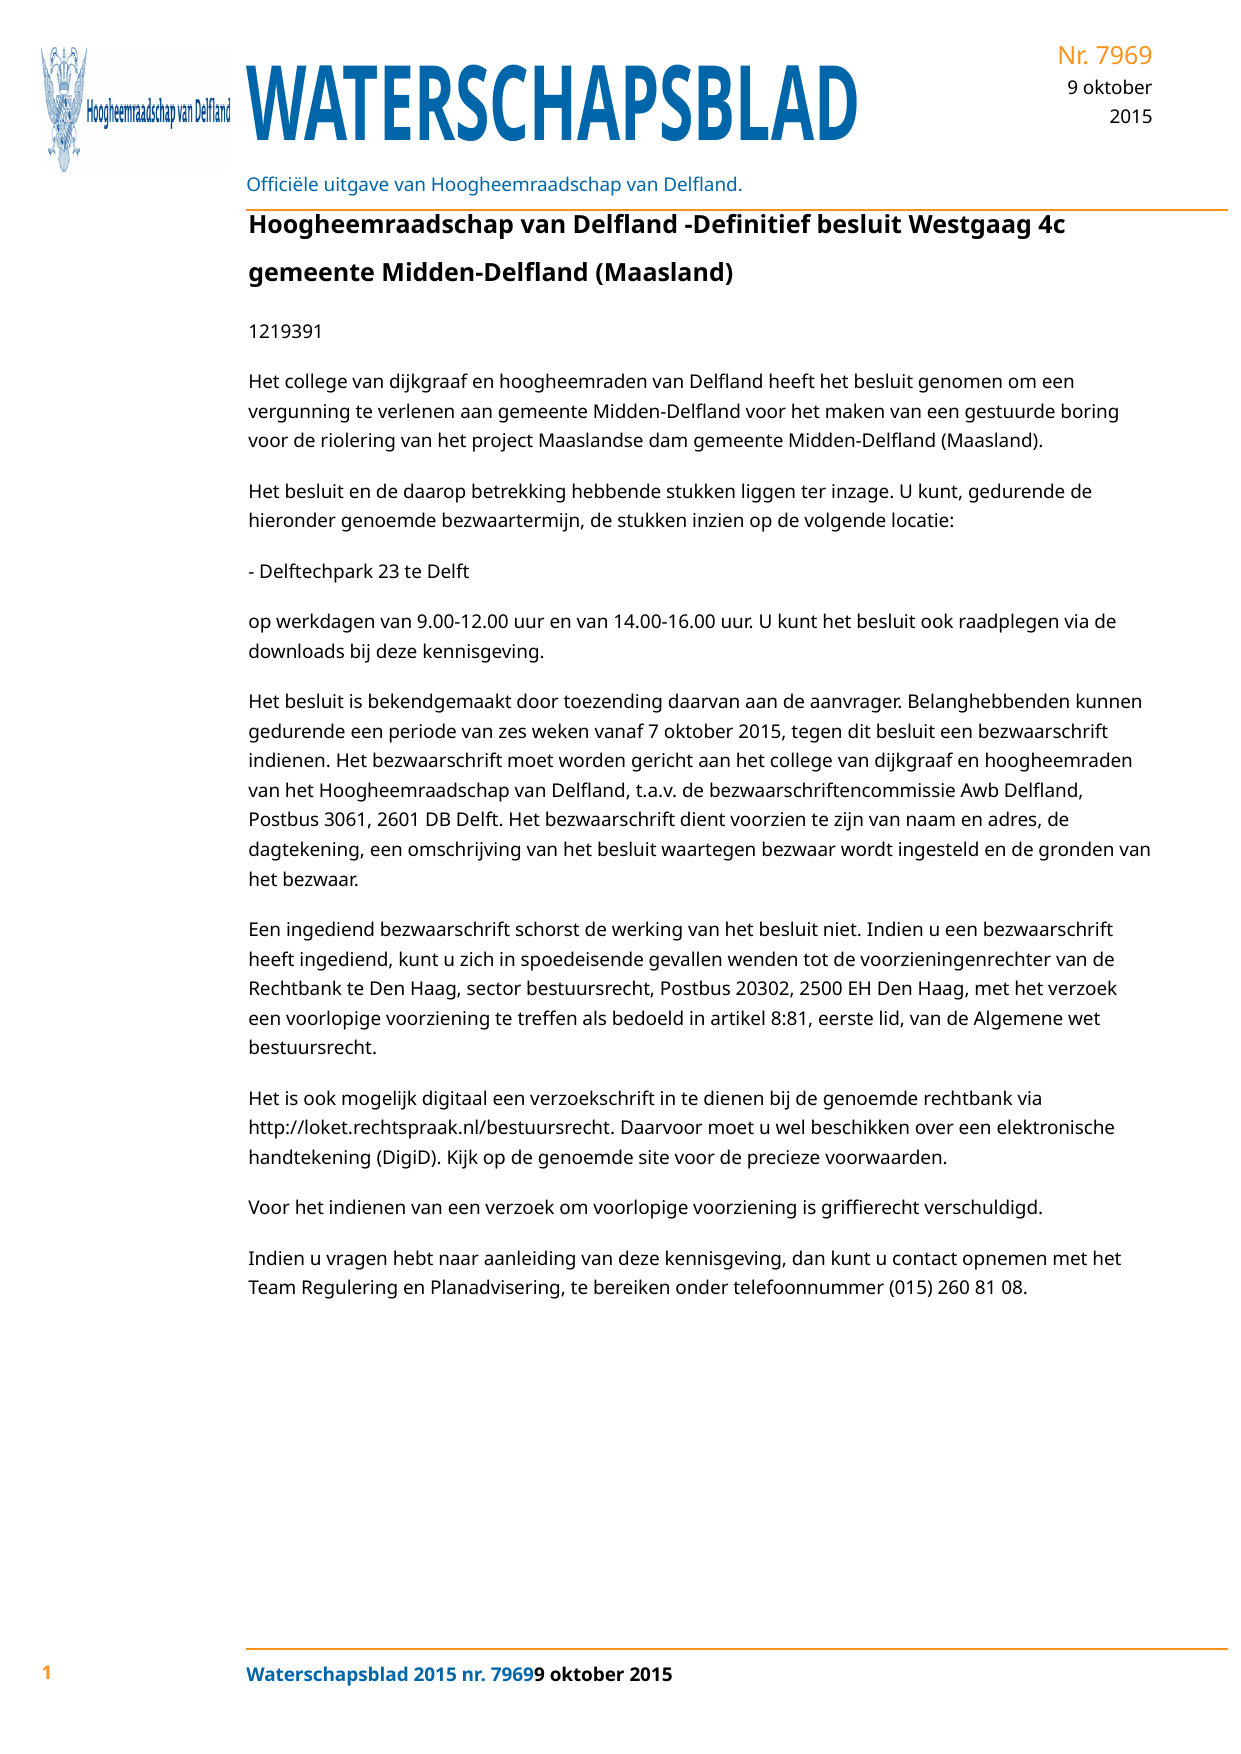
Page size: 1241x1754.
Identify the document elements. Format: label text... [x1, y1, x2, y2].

text op werkdagen van 9.00-12.00 uur en van 14.00-16.00 uur. U kunt het besluit ook raadplegen via de downloads bij deze kennisgeving. [248, 608, 1152, 664]
picture [41, 47, 231, 172]
text Indien u vragen hebt naar aanleiding van deze kennisgeving, dan kunt u contact opnemen met het Team Regulering en Planadvisering, te bereiken onder telefoonnummer (015) 260 81 08. [248, 1245, 1152, 1300]
text Hoogheemraadschap van Delfland -Definitief besluit Westgaag 4c gemeente Midden-Delfland (Maasland) [248, 211, 1152, 288]
text Voor het indienen van een verzoek om voorlopige voorziening is griffierecht verschuldigd. [248, 1194, 1152, 1220]
text Het is ook mogelijk digitaal een verzoekschrift in te dienen bij de genoemde rechtbank via http://loket.rechtspraak.nl/bestuursrecht. Daarvoor moet u wel beschikken over een elektronische handtekening (DigiD). Kijk op de genoemde site voor de precieze voorwaarden. [248, 1085, 1152, 1170]
text Het besluit en de daarop betrekking hebbende stukken liggen ter inzage. U kunt, gedurende de hieronder genoemde bezwaartermijn, de stukken inzien op de volgende locatie: [248, 478, 1152, 533]
text Een ingediend bezwaarschrift schorst de werking van het besluit niet. Indien u een bezwaarschrift heeft ingediend, kunt u zich in spoedeisende gevallen wenden tot de voorzieningenrechter van de Rechtbank te Den Haag, sector bestuursrecht, Postbus 20302, 2500 EH Den Haag, met het verzoek een voorlopige voorziening te treffen als bedoeld in artikel 8:81, eerste lid, van de Algemene wet bestuursrecht. [248, 916, 1152, 1060]
text Het besluit is bekendgemaakt door toezending daarvan aan de aanvrager. Belanghebbenden kunnen gedurende een periode van zes weken vanaf 7 oktober 2015, tegen dit besluit een bezwaarschrift indienen. Het bezwaarschrift moet worden gericht aan het college van dijkgraaf en hoogheemraden van het Hoogheemraadschap van Delfland, t.a.v. de bezwaarschriftencommissie Awb Delfland, Postbus 3061, 2601 DB Delft. Het bezwaarschrift dient voorzien te zijn van naam en adres, de dagtekening, een omschrijving van het besluit waartegen bezwaar wordt ingesteld en de gronden van het bezwaar. [248, 688, 1152, 892]
text Het college van dijkgraaf en hoogheemraden van Delfland heeft het besluit genomen om een vergunning te verlenen aan gemeente Midden-Delfland voor het maken van een gestuurde boring voor de riolering van het project Maaslandse dam gemeente Midden-Delfland (Maasland). [248, 368, 1152, 453]
text 1219391 [248, 318, 1152, 344]
text - Delftechpark 23 te Delft [248, 558, 1152, 584]
